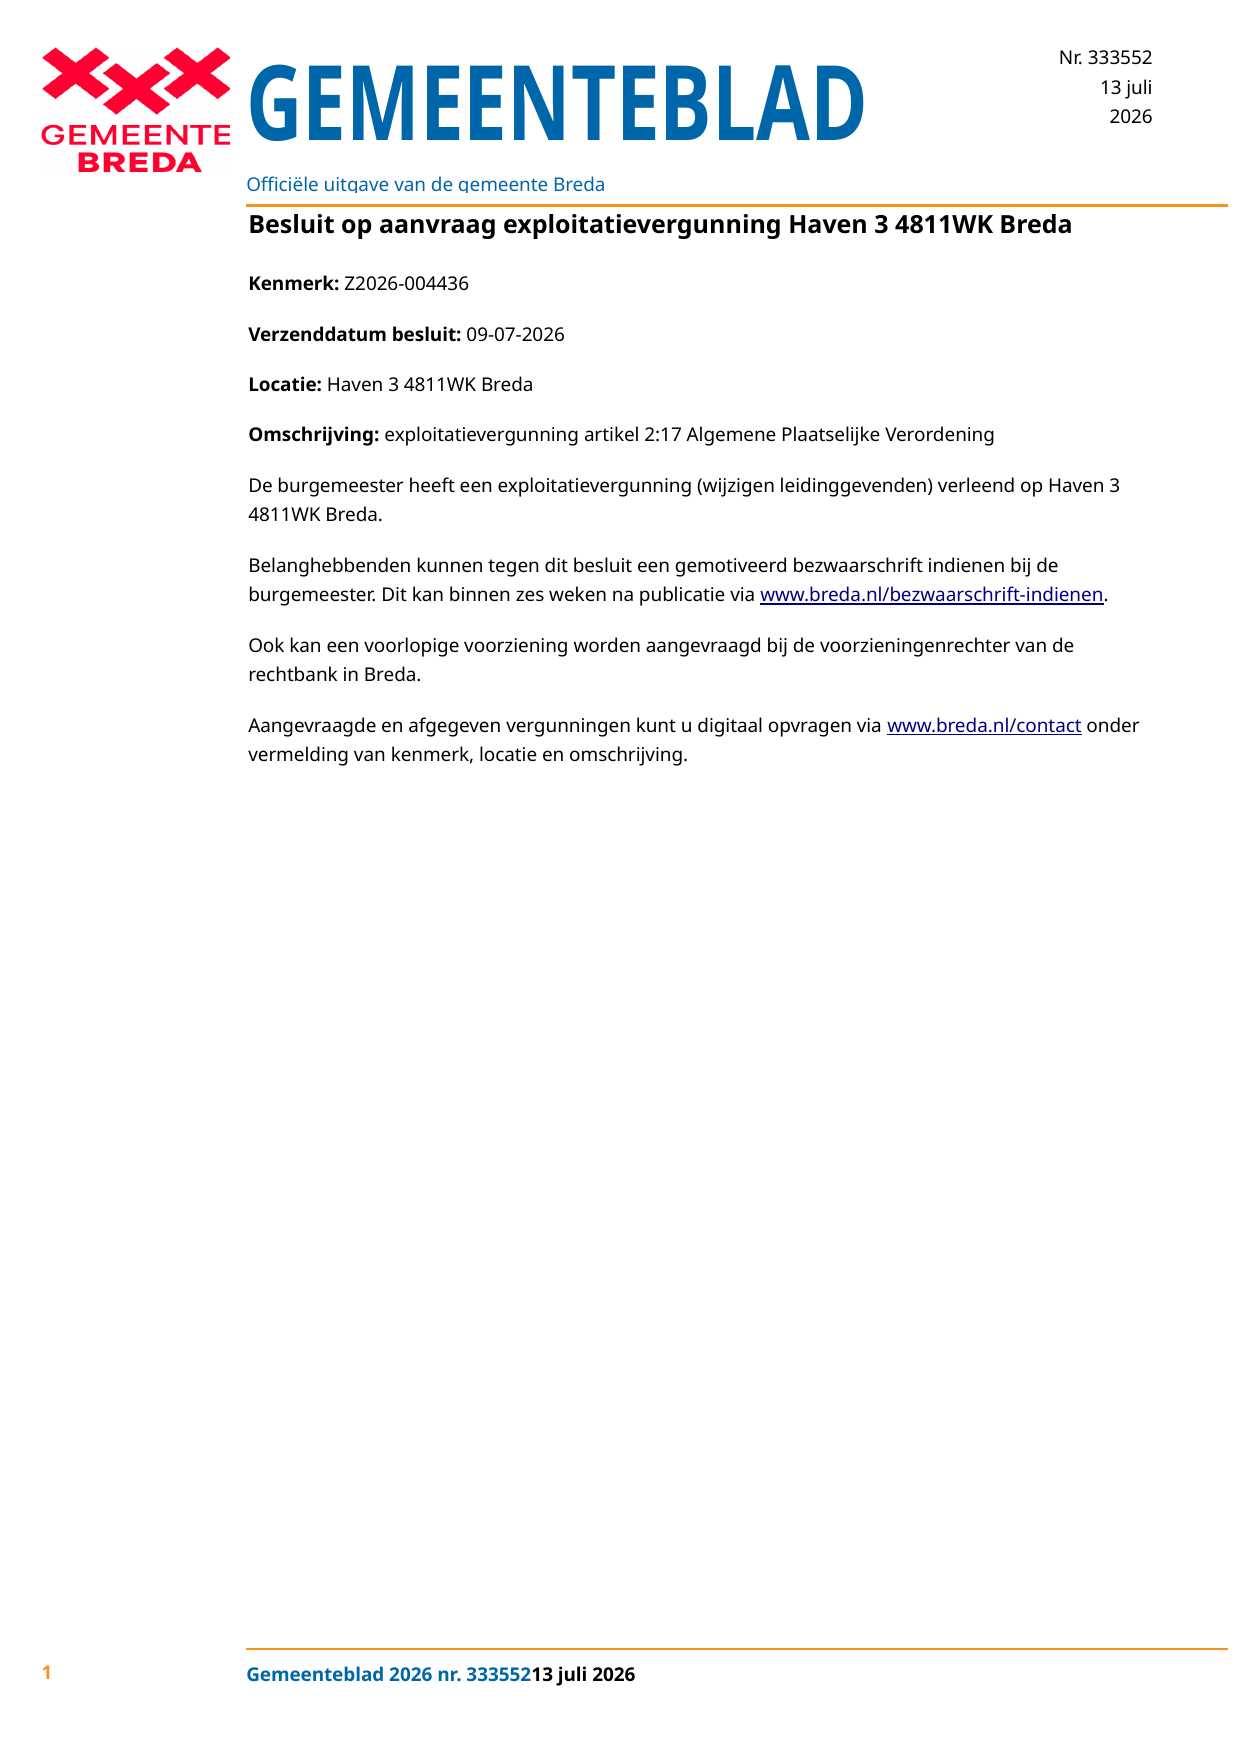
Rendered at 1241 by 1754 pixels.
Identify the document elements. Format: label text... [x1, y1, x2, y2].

text Belanghebbenden kunnen tegen dit besluit een gemotiveerd bezwaarschrift indienen bij de burgemeester. Dit kan binnen zes weken na publicatie via www.breda.nl/bezwaarschrift-indienen. [248, 552, 1152, 607]
text De burgemeester heeft een exploitatievergunning (wijzigen leidinggevenden) verleend op Haven 3 4811WK Breda. [248, 472, 1152, 527]
text Locatie: Haven 3 4811WK Breda [248, 371, 1152, 397]
text Kenmerk: Z2026-004436 [248, 270, 1152, 296]
text Aangevraagde en afgegeven vergunningen kunt u digitaal opvragen via www.breda.nl/contact onder vermelding van kenmerk, locatie en omschrijving. [248, 712, 1152, 767]
picture [41, 47, 231, 172]
text Besluit op aanvraag exploitatievergunning Haven 3 4811WK Breda [248, 207, 1152, 241]
text Omschrijving: exploitatievergunning artikel 2:17 Algemene Plaatselijke Verordening [248, 422, 1152, 447]
text Verzenddatum besluit: 09-07-2026 [248, 321, 1152, 346]
text Ook kan een voorlopige voorziening worden aangevraagd bij de voorzieningenrechter van de rechtbank in Breda. [248, 632, 1152, 687]
